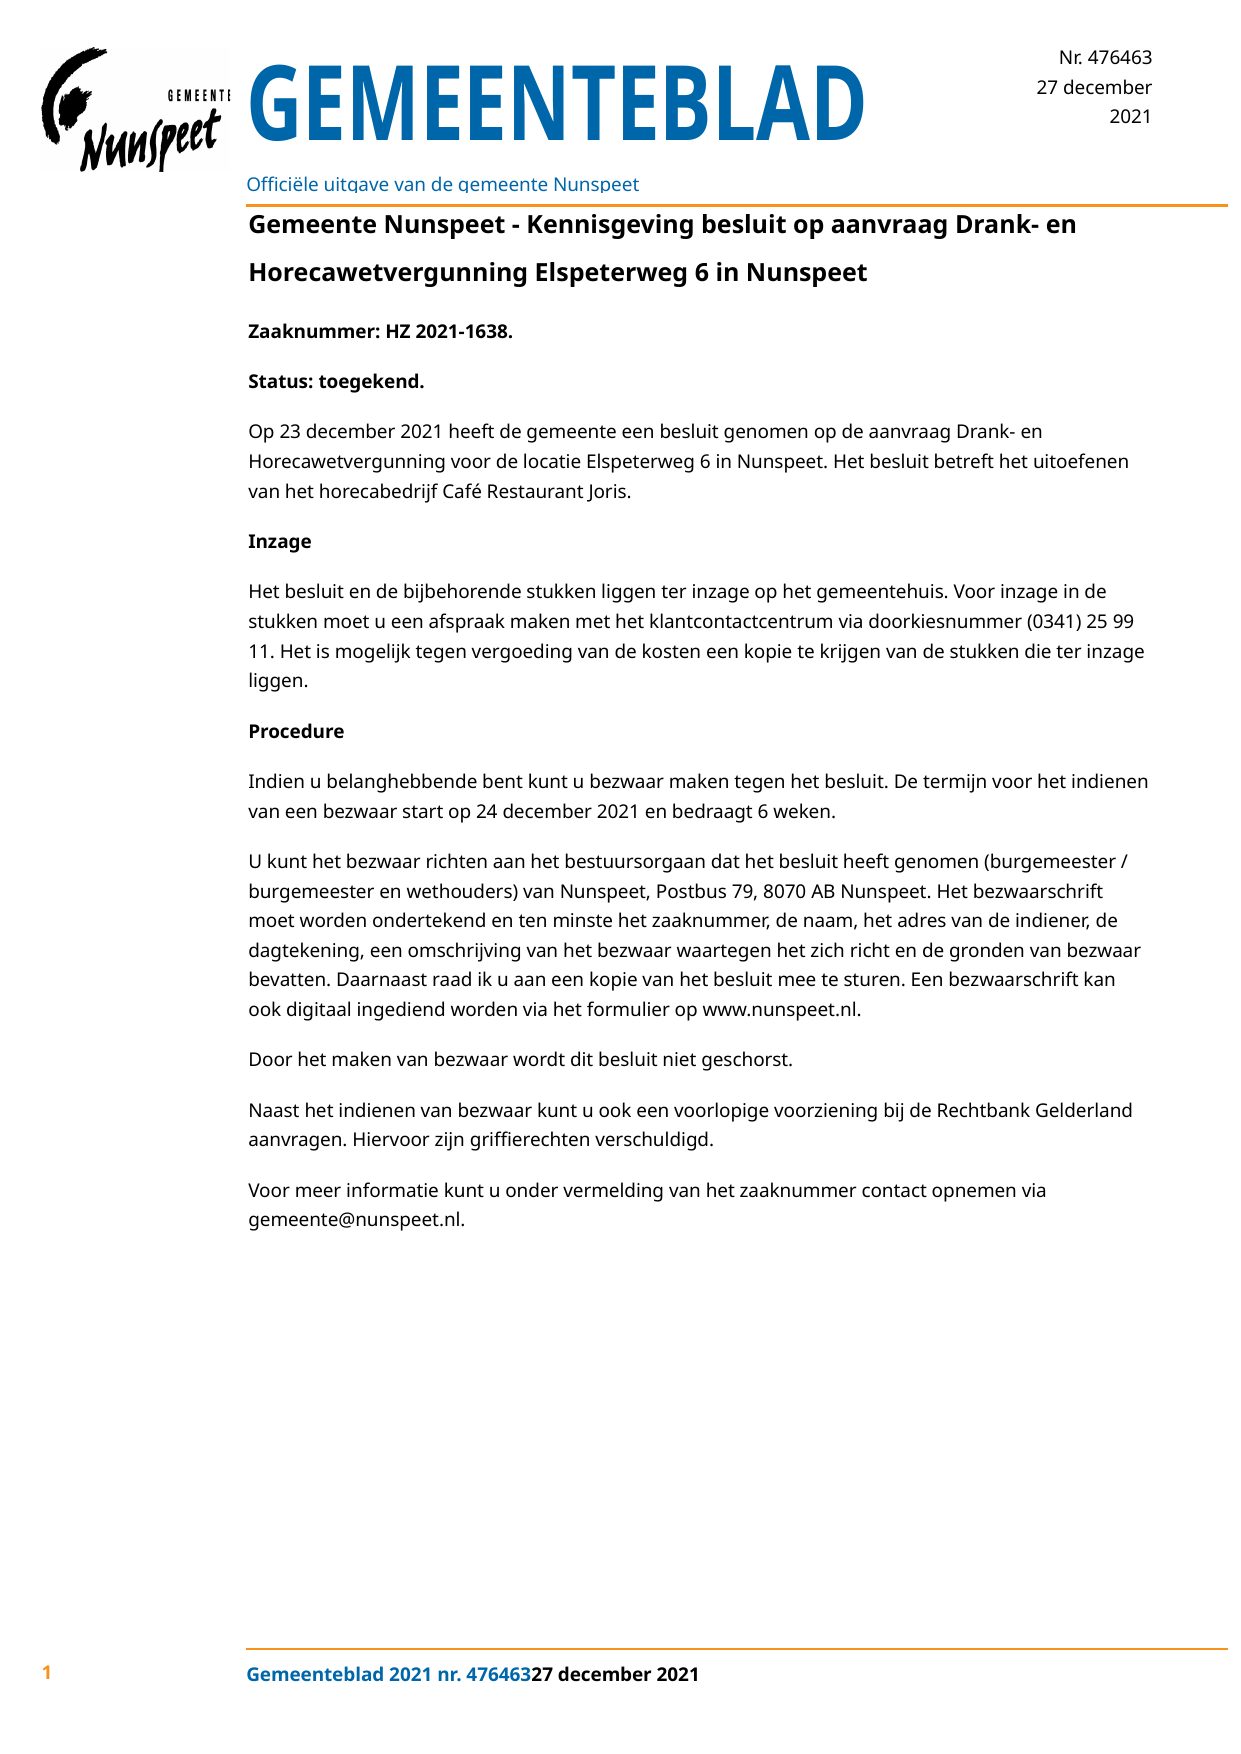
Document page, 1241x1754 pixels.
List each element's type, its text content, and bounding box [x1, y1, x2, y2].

text Het besluit en de bijbehorende stukken liggen ter inzage op het gemeentehuis. Voor inzage in de stukken moet u een afspraak maken met het klantcontactcentrum via doorkiesnummer (0341) 25 99 11. Het is mogelijk tegen vergoeding van de kosten een kopie te krijgen van de stukken die ter inzage liggen. [248, 579, 1152, 693]
text Op 23 december 2021 heeft de gemeente een besluit genomen op de aanvraag Drank- en Horecawetvergunning voor de locatie Elspeterweg 6 in Nunspeet. Het besluit betreft het uitoefenen van het horecabedrijf Café Restaurant Joris. [248, 419, 1152, 504]
picture [41, 47, 231, 172]
text Voor meer informatie kunt u onder vermelding van het zaaknummer contact opnemen via gemeente@nunspeet.nl. [248, 1177, 1152, 1232]
text Door het maken van bezwaar wordt dit besluit niet geschorst. [248, 1047, 1152, 1072]
text Status: toegekend. [248, 368, 1152, 394]
text Indien u belanghebbende bent kunt u bezwaar maken tegen het besluit. De termijn voor het indienen van een bezwaar start op 24 december 2021 en bedraagt 6 weken. [248, 768, 1152, 824]
text U kunt het bezwaar richten aan het bestuursorgaan dat het besluit heeft genomen (burgemeester / burgemeester en wethouders) van Nunspeet, Postbus 79, 8070 AB Nunspeet. Het bezwaarschrift moet worden ondertekend en ten minste het zaaknummer, de naam, het adres van de indiener, de dagtekening, een omschrijving van het bezwaar waartegen het zich richt en de gronden van bezwaar bevatten. Daarnaast raad ik u aan een kopie van het besluit mee te sturen. Een bezwaarschrift kan ook digitaal ingediend worden via het formulier op www.nunspeet.nl. [248, 848, 1152, 1022]
text Procedure [248, 718, 1152, 744]
text Gemeente Nunspeet - Kennisgeving besluit op aanvraag Drank- en Horecawetvergunning Elspeterweg 6 in Nunspeet [248, 207, 1152, 288]
text Zaaknummer: HZ 2021-1638. [248, 318, 1152, 344]
text Naast het indienen van bezwaar kunt u ook een voorlopige voorziening bij de Rechtbank Gelderland aanvragen. Hiervoor zijn griffierechten verschuldigd. [248, 1097, 1152, 1152]
text Inzage [248, 528, 1152, 554]
